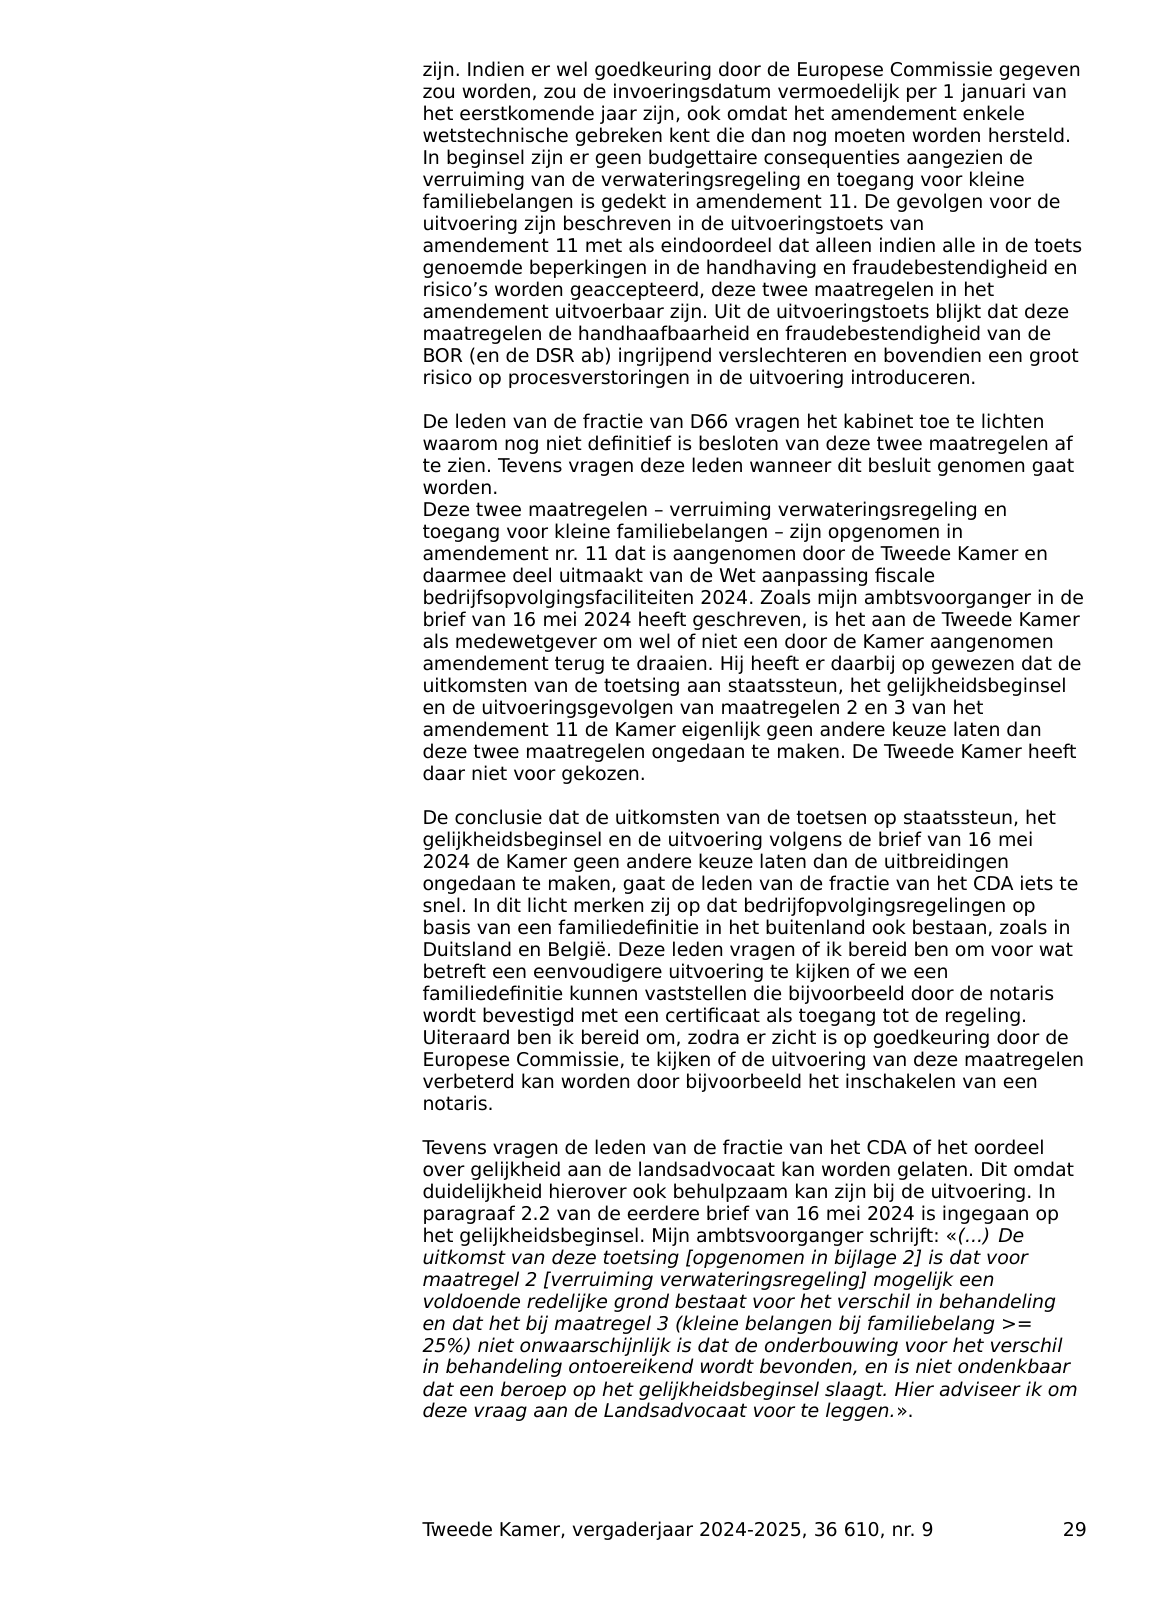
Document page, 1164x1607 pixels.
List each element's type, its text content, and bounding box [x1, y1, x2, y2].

text Tevens vragen de leden van de fractie van het CDA of het oordeel over gelijkheid aan de landsadvocaat kan worden gelaten. Dit omdat duidelijkheid hierover ook behulpzaam kan zijn bij de uitvoering. In paragraaf 2.2 van de eerdere brief van 16 mei 2024 is ingegaan op het gelijkheidsbeginsel. Mijn ambtsvoorganger schrijft: «(...) De uitkomst van deze toetsing [opgenomen in bijlage 2] is dat voor maatregel 2 [verruiming verwateringsregeling] mogelijk een voldoende redelijke grond bestaat voor het verschil in behandeling en dat het bij maatregel 3 (kleine belangen bij familiebelang >= 25%) niet onwaarschijnlijk is dat de onderbouwing voor het verschil in behandeling ontoereikend wordt bevonden, en is niet ondenkbaar dat een beroep op het gelijkheidsbeginsel slaagt. Hier adviseer ik om deze vraag aan de Landsadvocaat voor te leggen.». [422, 1137, 1087, 1422]
text Deze twee maatregelen – verruiming verwateringsregeling en toegang voor kleine familiebelangen – zijn opgenomen in amendement nr. 11 dat is aangenomen door de Tweede Kamer en daarmee deel uitmaakt van de Wet aanpassing fiscale bedrijfsopvolgingsfaciliteiten 2024. Zoals mijn ambtsvoorganger in de brief van 16 mei 2024 heeft geschreven, is het aan de Tweede Kamer als medewetgever om wel of niet een door de Kamer aangenomen amendement terug te draaien. Hij heeft er daarbij op gewezen dat de uitkomsten van de toetsing aan staatssteun, het gelijkheidsbeginsel en de uitvoeringsgevolgen van maatregelen 2 en 3 van het amendement 11 de Kamer eigenlijk geen andere keuze laten dan deze twee maatregelen ongedaan te maken. De Tweede Kamer heeft daar niet voor gekozen. [422, 499, 1087, 784]
text De leden van de fractie van D66 vragen het kabinet toe te lichten waarom nog niet definitief is besloten van deze twee maatregelen af te zien. Tevens vragen deze leden wanneer dit besluit genomen gaat worden. [422, 411, 1087, 499]
text zijn. Indien er wel goedkeuring door de Europese Commissie gegeven zou worden, zou de invoeringsdatum vermoedelijk per 1 januari van het eerstkomende jaar zijn, ook omdat het amendement enkele wetstechnische gebreken kent die dan nog moeten worden hersteld. In beginsel zijn er geen budgettaire consequenties aangezien de verruiming van de verwateringsregeling en toegang voor kleine familiebelangen is gedekt in amendement 11. De gevolgen voor de uitvoering zijn beschreven in de uitvoeringstoets van amendement 11 met als eindoordeel dat alleen indien alle in de toets genoemde beperkingen in de handhaving en fraudebestendigheid en risico’s worden geaccepteerd, deze twee maatregelen in het amendement uitvoerbaar zijn. Uit de uitvoeringstoets blijkt dat deze maatregelen de handhaafbaarheid en fraudebestendigheid van de BOR (en de DSR ab) ingrijpend verslechteren en bovendien een groot risico op procesverstoringen in de uitvoering introduceren. [422, 59, 1087, 389]
text De conclusie dat de uitkomsten van de toetsen op staatssteun, het gelijkheidsbeginsel en de uitvoering volgens de brief van 16 mei 2024 de Kamer geen andere keuze laten dan de uitbreidingen ongedaan te maken, gaat de leden van de fractie van het CDA iets te snel. In dit licht merken zij op dat bedrijfopvolgingsregelingen op basis van een familiedefinitie in het buitenland ook bestaan, zoals in Duitsland en België. Deze leden vragen of ik bereid ben om voor wat betreft een eenvoudigere uitvoering te kijken of we een familiedefinitie kunnen vaststellen die bijvoorbeeld door de notaris wordt bevestigd met een certificaat als toegang tot de regeling. Uiteraard ben ik bereid om, zodra er zicht is op goedkeuring door de Europese Commissie, te kijken of de uitvoering van deze maatregelen verbeterd kan worden door bijvoorbeeld het inschakelen van een notaris. [422, 807, 1087, 1114]
